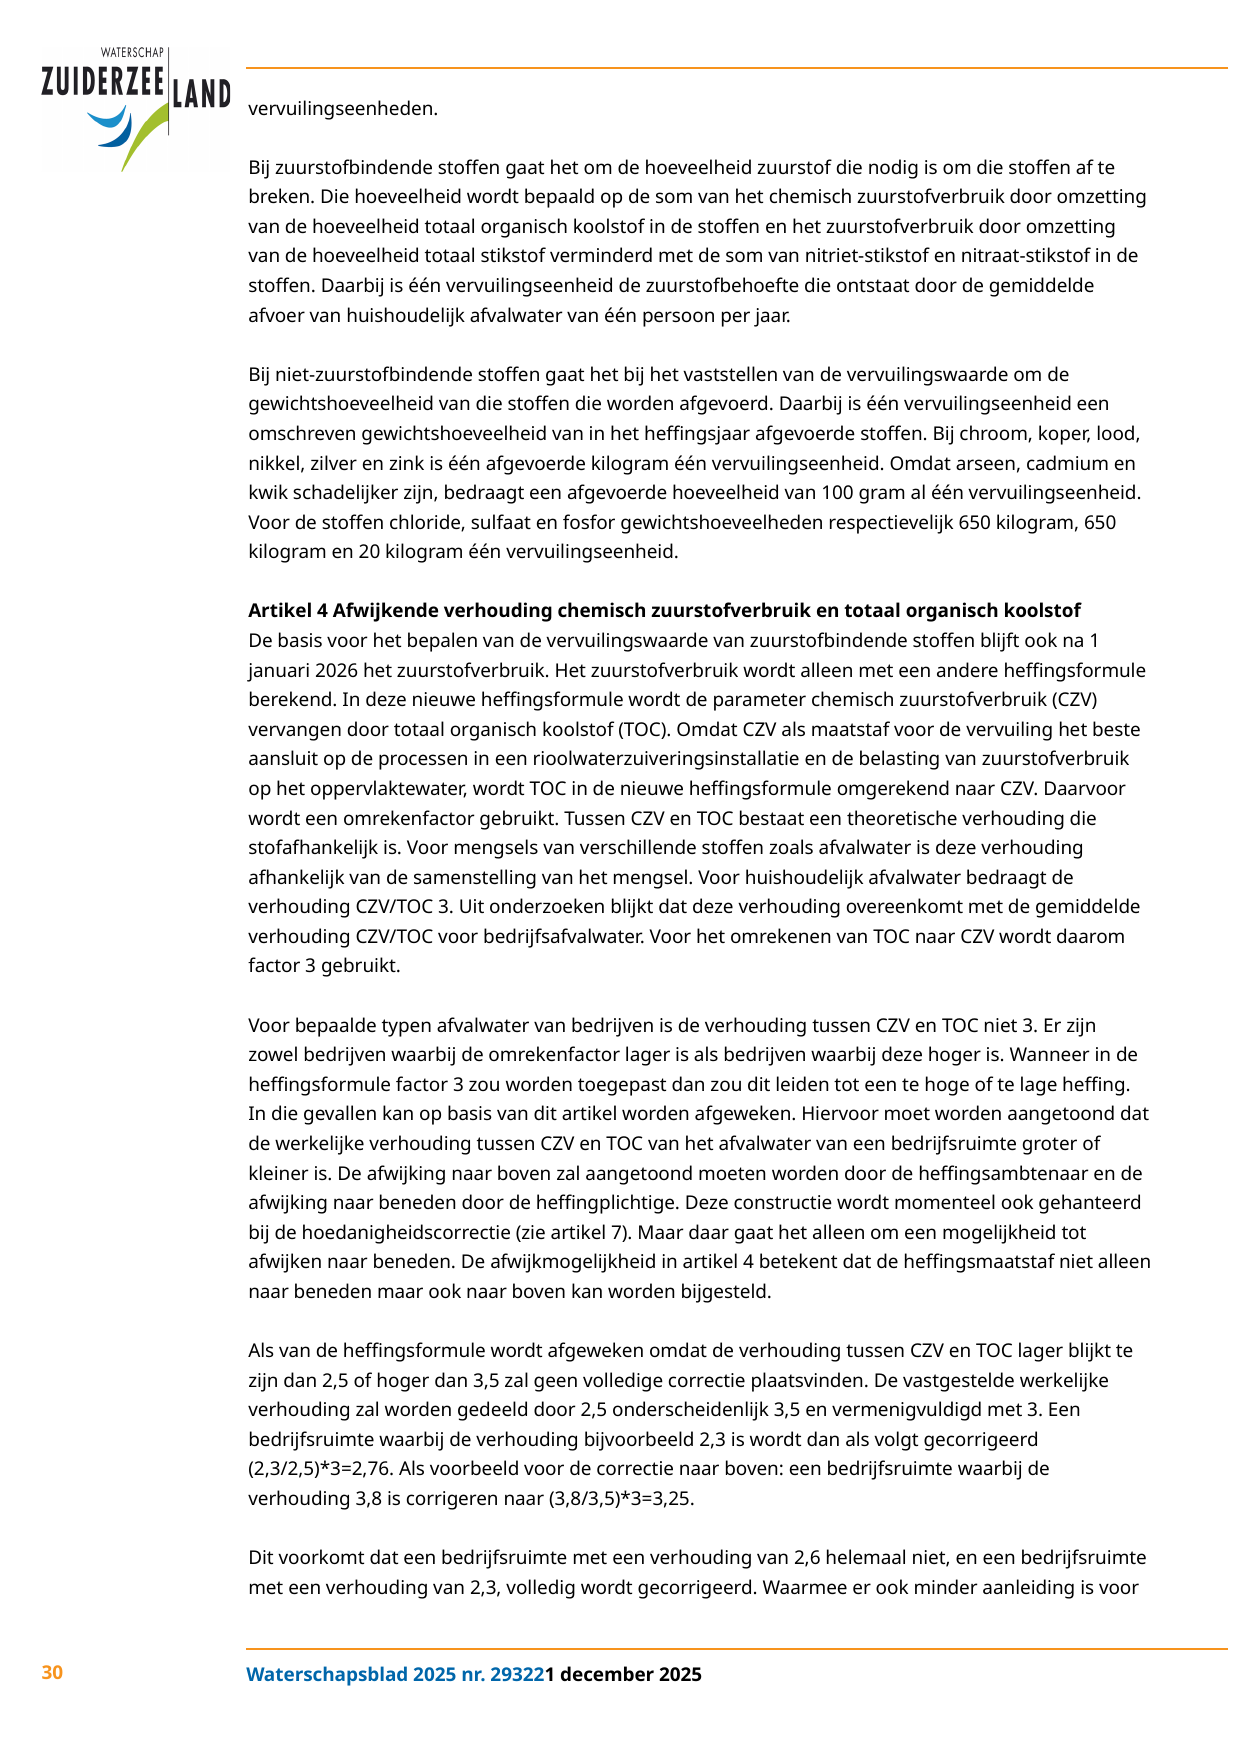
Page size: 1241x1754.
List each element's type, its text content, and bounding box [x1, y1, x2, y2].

text Bij zuurstofbindende stoffen gaat het om de hoeveelheid zuurstof die nodig is om die stoffen af te breken. Die hoeveelheid wordt bepaald op de som van het chemisch zuurstofverbruik door omzetting van de hoeveelheid totaal organisch koolstof in de stoffen en het zuurstofverbruik door omzetting van de hoeveelheid totaal stikstof verminderd met de som van nitriet-stikstof en nitraat-stikstof in de stoffen. Daarbij is één vervuilingseenheid de zuurstofbehoefte die ontstaat door de gemiddelde afvoer van huishoudelijk afvalwater van één persoon per jaar. [248, 154, 1152, 328]
text vervuilingseenheden. [248, 95, 1152, 121]
text Artikel 4 Afwijkende verhouding chemisch zuurstofverbruik en totaal organisch koolstof [248, 598, 1152, 623]
text Dit voorkomt dat een bedrijfsruimte met een verhouding van 2,6 helemaal niet, en een bedrijfsruimte met een verhouding van 2,3, volledig wordt gecorrigeerd. Waarmee er ook minder aanleiding is voor [248, 1544, 1152, 1600]
text Voor bepaalde typen afvalwater van bedrijven is de verhouding tussen CZV en TOC niet 3. Er zijn zowel bedrijven waarbij de omrekenfactor lager is als bedrijven waarbij deze hoger is. Wanneer in de heffingsformule factor 3 zou worden toegepast dan zou dit leiden tot een te hoge of te lage heffing. In die gevallen kan op basis van dit artikel worden afgeweken. Hiervoor moet worden aangetoond dat de werkelijke verhouding tussen CZV en TOC van het afvalwater van een bedrijfsruimte groter of kleiner is. De afwijking naar boven zal aangetoond moeten worden door de heffingsambtenaar en de afwijking naar beneden door de heffingplichtige. Deze constructie wordt momenteel ook gehanteerd bij de hoedanigheidscorrectie (zie artikel 7). Maar daar gaat het alleen om een mogelijkheid tot afwijken naar beneden. De afwijkmogelijkheid in artikel 4 betekent dat de heffingsmaatstaf niet alleen naar beneden maar ook naar boven kan worden bijgesteld. [248, 1012, 1152, 1304]
text Bij niet-zuurstofbindende stoffen gaat het bij het vaststellen van de vervuilingswaarde om de gewichtshoeveelheid van die stoffen die worden afgevoerd. Daarbij is één vervuilingseenheid een omschreven gewichtshoeveelheid van in het heffingsjaar afgevoerde stoffen. Bij chroom, koper, lood, nikkel, zilver en zink is één afgevoerde kilogram één vervuilingseenheid. Omdat arseen, cadmium en kwik schadelijker zijn, bedraagt een afgevoerde hoeveelheid van 100 gram al één vervuilingseenheid. Voor de stoffen chloride, sulfaat en fosfor gewichtshoeveelheden respectievelijk 650 kilogram, 650 kilogram en 20 kilogram één vervuilingseenheid. [248, 361, 1152, 564]
picture [41, 47, 231, 172]
text Als van de heffingsformule wordt afgeweken omdat de verhouding tussen CZV en TOC lager blijkt te zijn dan 2,5 of hoger dan 3,5 zal geen volledige correctie plaatsvinden. De vastgestelde werkelijke verhouding zal worden gedeeld door 2,5 onderscheidenlijk 3,5 en vermenigvuldigd met 3. Een bedrijfsruimte waarbij de verhouding bijvoorbeeld 2,3 is wordt dan als volgt gecorrigeerd (2,3/2,5)*3=2,76. Als voorbeeld voor de correctie naar boven: een bedrijfsruimte waarbij de verhouding 3,8 is corrigeren naar (3,8/3,5)*3=3,25. [248, 1337, 1152, 1511]
text De basis voor het bepalen van de vervuilingswaarde van zuurstofbindende stoffen blijft ook na 1 januari 2026 het zuurstofverbruik. Het zuurstofverbruik wordt alleen met een andere heffingsformule berekend. In deze nieuwe heffingsformule wordt de parameter chemisch zuurstofverbruik (CZV) vervangen door totaal organisch koolstof (TOC). Omdat CZV als maatstaf voor de vervuiling het beste aansluit op de processen in een rioolwaterzuiveringsinstallatie en de belasting van zuurstofverbruik op het oppervlaktewater, wordt TOC in de nieuwe heffingsformule omgerekend naar CZV. Daarvoor wordt een omrekenfactor gebruikt. Tussen CZV en TOC bestaat een theoretische verhouding die stofafhankelijk is. Voor mengsels van verschillende stoffen zoals afvalwater is deze verhouding afhankelijk van de samenstelling van het mengsel. Voor huishoudelijk afvalwater bedraagt de verhouding CZV/TOC 3. Uit onderzoeken blijkt dat deze verhouding overeenkomt met de gemiddelde verhouding CZV/TOC voor bedrijfsafvalwater. Voor het omrekenen van TOC naar CZV wordt daarom factor 3 gebruikt. [248, 627, 1152, 978]
